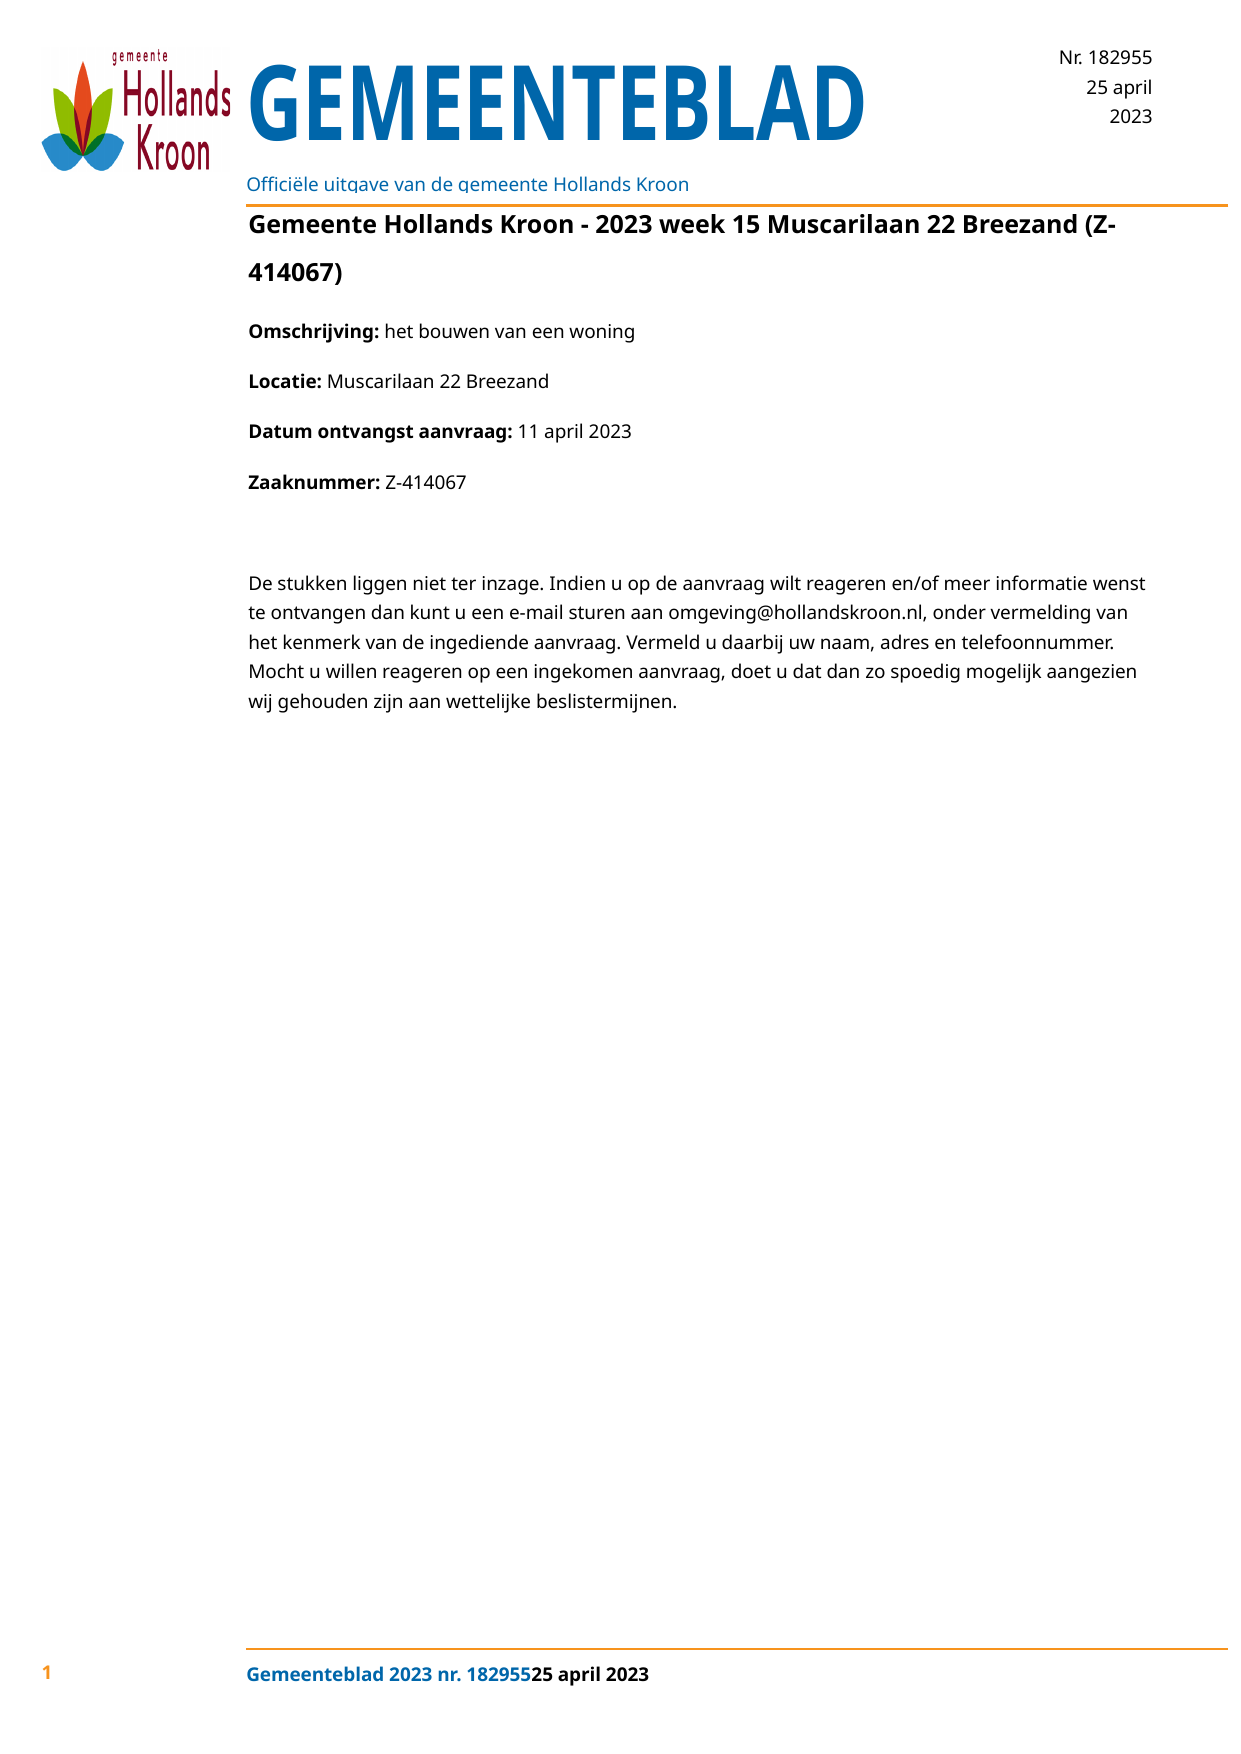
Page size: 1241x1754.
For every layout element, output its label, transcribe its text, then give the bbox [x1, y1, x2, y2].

picture [41, 47, 231, 172]
text Zaaknummer: Z-414067 [248, 469, 1152, 495]
text Locatie: Muscarilaan 22 Breezand [248, 368, 1152, 394]
text Omschrijving: het bouwen van een woning [248, 318, 1152, 344]
text Datum ontvangst aanvraag: 11 april 2023 [248, 419, 1152, 444]
text De stukken liggen niet ter inzage. Indien u op de aanvraag wilt reageren en/of meer informatie wenst te ontvangen dan kunt u een e-mail sturen aan omgeving@hollandskroon.nl, onder vermelding van het kenmerk van de ingediende aanvraag. Vermeld u daarbij uw naam, adres en telefoonnummer. Mocht u willen reageren op een ingekomen aanvraag, doet u dat dan zo spoedig mogelijk aangezien wij gehouden zijn aan wettelijke beslistermijnen. [248, 570, 1152, 714]
text Gemeente Hollands Kroon - 2023 week 15 Muscarilaan 22 Breezand (Z-414067) [248, 207, 1152, 288]
